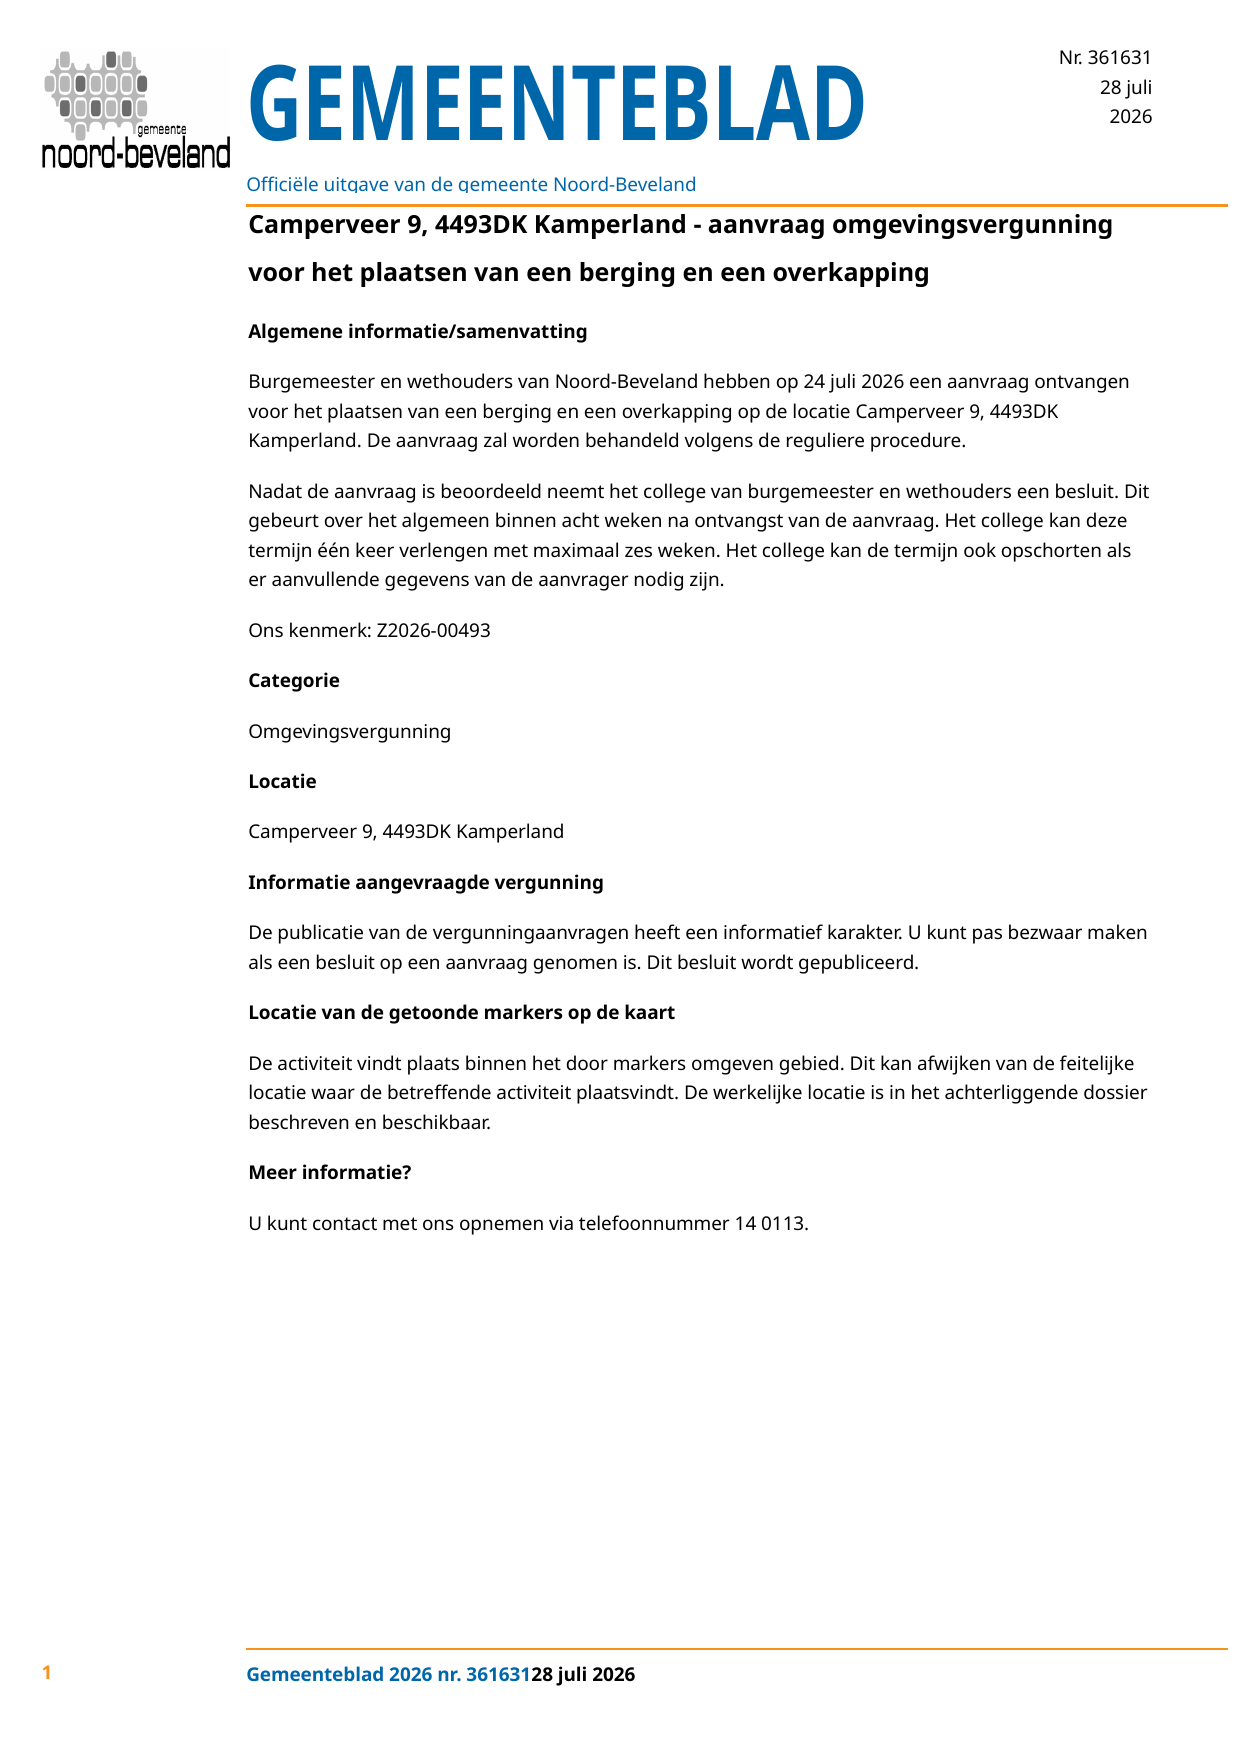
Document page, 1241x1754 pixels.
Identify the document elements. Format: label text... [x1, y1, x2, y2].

text Locatie [248, 768, 1152, 794]
text Meer informatie? [248, 1159, 1152, 1185]
picture [41, 47, 231, 172]
text Camperveer 9, 4493DK Kamperland - aanvraag omgevingsvergunning voor het plaatsen van een berging en een overkapping [248, 207, 1152, 288]
text Locatie van de getoonde markers op de kaart [248, 999, 1152, 1025]
text Omgevingsvergunning [248, 718, 1152, 744]
text Informatie aangevraagde vergunning [248, 869, 1152, 895]
text Camperveer 9, 4493DK Kamperland [248, 819, 1152, 844]
text Algemene informatie/samenvatting [248, 318, 1152, 344]
text Nadat de aanvraag is beoordeeld neemt het college van burgemeester en wethouders een besluit. Dit gebeurt over het algemeen binnen acht weken na ontvangst van de aanvraag. Het college kan deze termijn één keer verlengen met maximaal zes weken. Het college kan de termijn ook opschorten als er aanvullende gegevens van de aanvrager nodig zijn. [248, 478, 1152, 592]
text U kunt contact met ons opnemen via telefoonnummer 14 0113. [248, 1210, 1152, 1236]
text Ons kenmerk: Z2026-00493 [248, 617, 1152, 643]
text Categorie [248, 667, 1152, 693]
text Burgemeester en wethouders van Noord-Beveland hebben op 24 juli 2026 een aanvraag ontvangen voor het plaatsen van een berging en een overkapping op de locatie Camperveer 9, 4493DK Kamperland. De aanvraag zal worden behandeld volgens de reguliere procedure. [248, 368, 1152, 453]
text De publicatie van de vergunningaanvragen heeft een informatief karakter. U kunt pas bezwaar maken als een besluit op een aanvraag genomen is. Dit besluit wordt gepubliceerd. [248, 919, 1152, 975]
text De activiteit vindt plaats binnen het door markers omgeven gebied. Dit kan afwijken van de feitelijke locatie waar de betreffende activiteit plaatsvindt. De werkelijke locatie is in het achterliggende dossier beschreven en beschikbaar. [248, 1050, 1152, 1135]
